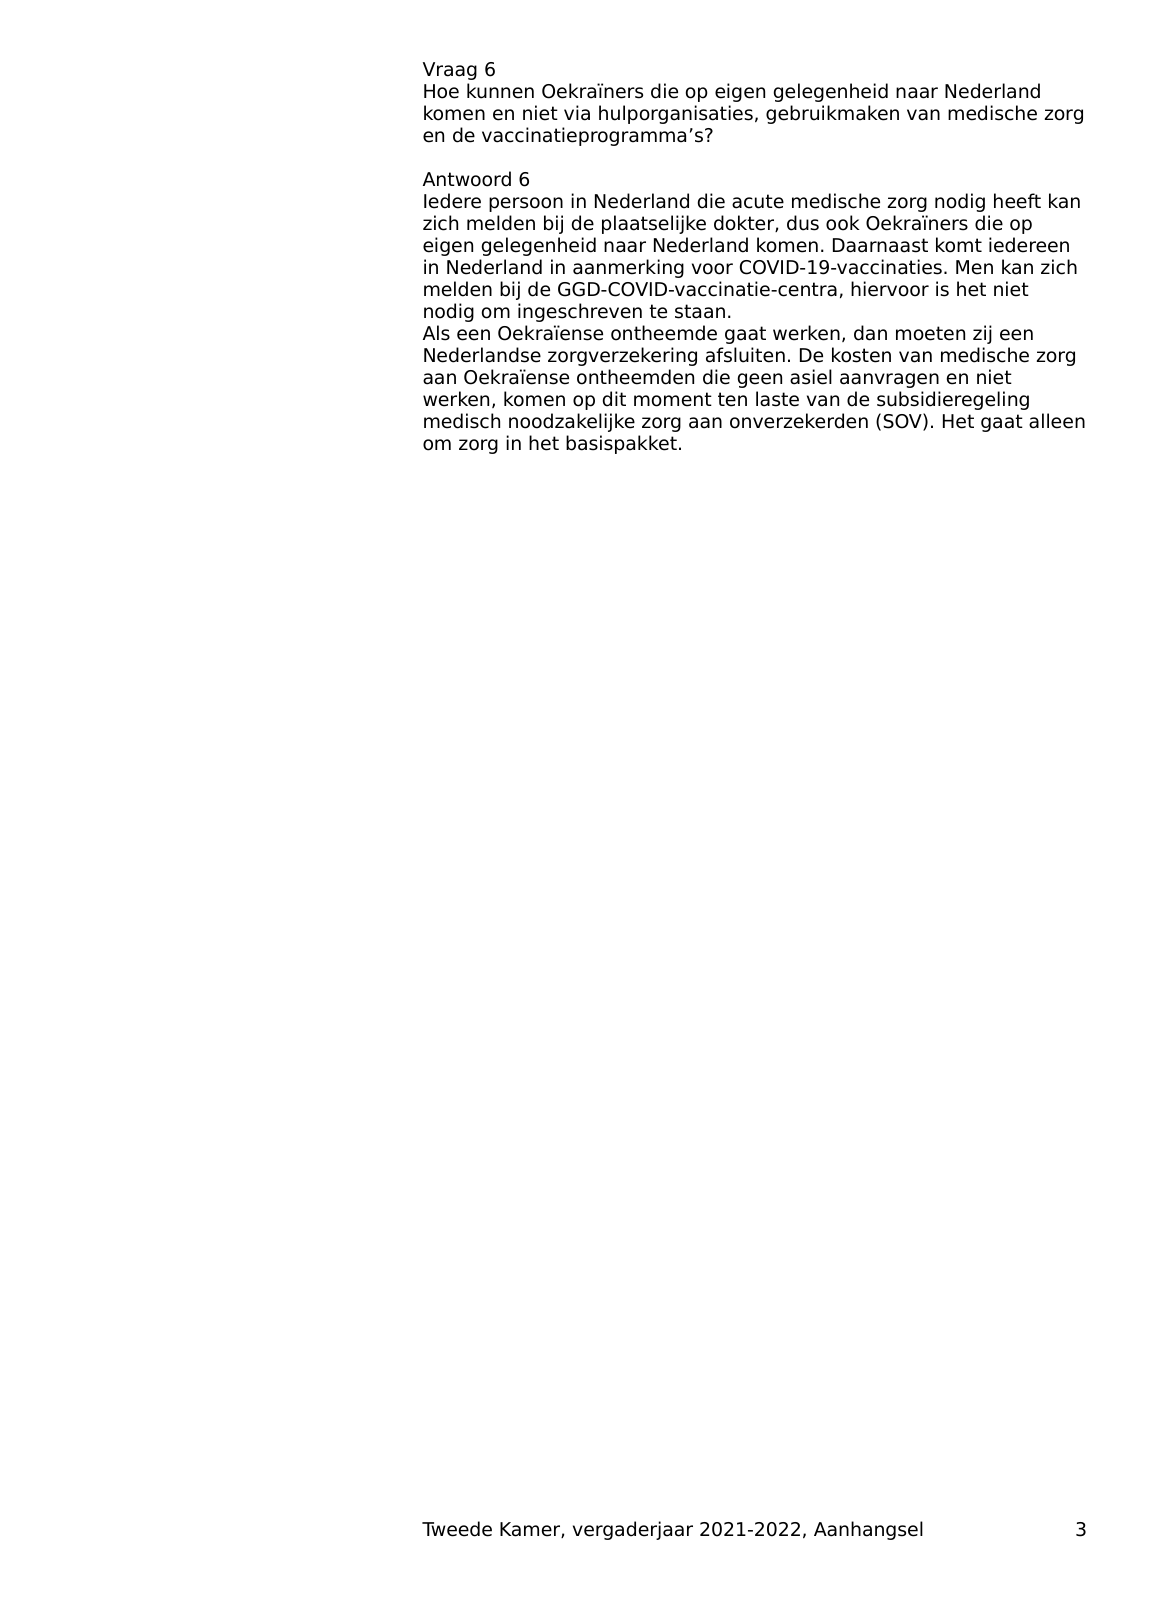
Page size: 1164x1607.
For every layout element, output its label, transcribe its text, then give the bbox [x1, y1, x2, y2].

text Vraag 6 [422, 59, 1087, 81]
text Antwoord 6 [422, 169, 1087, 191]
text Iedere persoon in Nederland die acute medische zorg nodig heeft kan zich melden bij de plaatselijke dokter, dus ook Oekraïners die op eigen gelegenheid naar Nederland komen. Daarnaast komt iedereen in Nederland in aanmerking voor COVID-19-vaccinaties. Men kan zich melden bij de GGD-COVID-vaccinatie-centra, hiervoor is het niet nodig om ingeschreven te staan. [422, 191, 1087, 323]
text Hoe kunnen Oekraïners die op eigen gelegenheid naar Nederland komen en niet via hulporganisaties, gebruikmaken van medische zorg en de vaccinatieprogramma’s? [422, 81, 1087, 147]
text Als een Oekraïense ontheemde gaat werken, dan moeten zij een Nederlandse zorgverzekering afsluiten. De kosten van medische zorg aan Oekraïense ontheemden die geen asiel aanvragen en niet werken, komen op dit moment ten laste van de subsidieregeling medisch noodzakelijke zorg aan onverzekerden (SOV). Het gaat alleen om zorg in het basispakket. [422, 323, 1087, 455]
